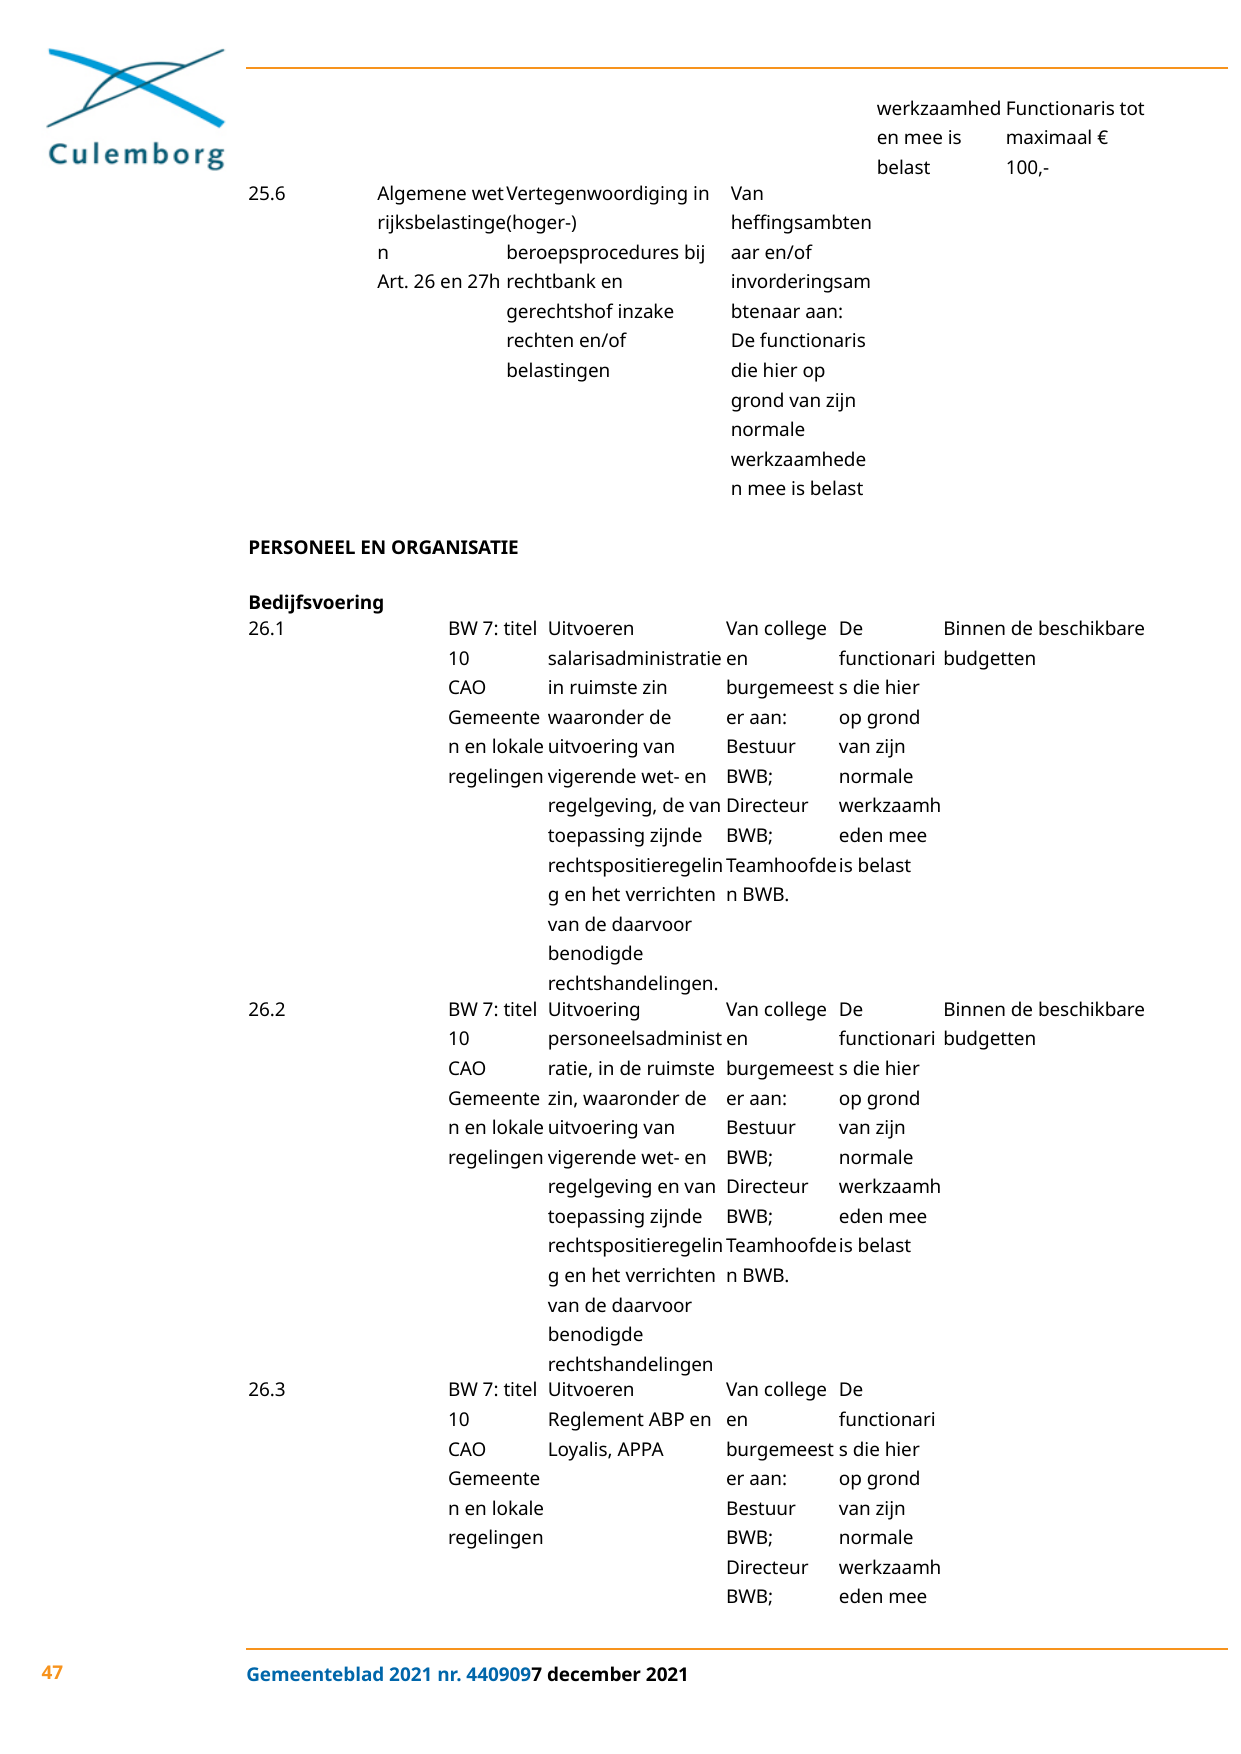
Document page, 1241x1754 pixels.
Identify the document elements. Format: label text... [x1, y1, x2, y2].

table_cell Algemene wet rijksbelastingen Art. 26 en 27h [377, 180, 506, 501]
table_cell 26.2 [248, 996, 448, 1377]
table_cell BW 7: titel 10 CAO Gemeenten en lokale regelingen [448, 996, 548, 1377]
table_cell Uitvoeren Reglement ABP en Loyalis, APPA [548, 1377, 726, 1609]
table_cell werkzaamheden mee is belast [877, 95, 1006, 180]
table_cell De functionaris die hier op grond van zijn normale werkzaamheden mee [839, 1377, 943, 1609]
table_header PERSONEEL EN ORGANISATIE [248, 534, 943, 589]
table_cell 26.3 [248, 1377, 448, 1609]
table_cell [943, 1377, 1152, 1609]
table_cell 26.1 [248, 615, 448, 996]
table_cell De functionaris die hier op grond van zijn normale werkzaamheden mee is belast [839, 996, 943, 1377]
picture [41, 47, 231, 172]
table_cell Van college en burgemeester aan: Bestuur BWB; Directeur BWB; Teamhoofden BWB. [726, 615, 839, 996]
table_cell Functionaris tot maximaal € 100,- [1006, 95, 1152, 180]
table_cell BW 7: titel 10 CAO Gemeenten en lokale regelingen [448, 1377, 548, 1609]
table_cell [248, 95, 377, 180]
table_cell BW 7: titel 10 CAO Gemeenten en lokale regelingen [448, 615, 548, 996]
table_cell Van college en burgemeester aan: Bestuur BWB; Directeur BWB; [726, 1377, 839, 1609]
table_cell [731, 95, 877, 180]
table_cell [506, 95, 731, 180]
table_cell Uitvoeren salarisadministratie in ruimste zin waaronder de uitvoering van vigerende wet- en regelgeving, de van toepassing zijnde rechtspositieregeling en het verrichten van de daarvoor benodigde rechtshandelingen. [548, 615, 726, 996]
table_cell Binnen de beschikbare budgetten [943, 996, 1152, 1377]
table_cell Uitvoering personeelsadministratie, in de ruimste zin, waaronder de uitvoering van vigerende wet- en regelgeving en van toepassing zijnde rechtspositieregeling en het verrichten van de daarvoor benodigde rechtshandelingen [548, 996, 726, 1377]
table_cell Bedijfsvoering [248, 590, 943, 615]
table_cell Binnen de beschikbare budgetten [943, 615, 1152, 996]
table_cell 25.6 [248, 180, 377, 501]
table_cell [377, 95, 506, 180]
table_cell [877, 180, 1006, 501]
table_cell De functionaris die hier op grond van zijn normale werkzaamheden mee is belast [839, 615, 943, 996]
table_cell Van college en burgemeester aan: Bestuur BWB; Directeur BWB; Teamhoofden BWB. [726, 996, 839, 1377]
table_cell [1006, 180, 1152, 501]
table_cell Van heffingsambtenaar en/of invorderingsambtenaar aan: De functionaris die hier op grond van zijn normale werkzaamheden mee is belast [731, 180, 877, 501]
table_cell Vertegenwoordiging in (hoger-) beroepsprocedures bij rechtbank en gerechtshof inzake rechten en/of belastingen [506, 180, 731, 501]
